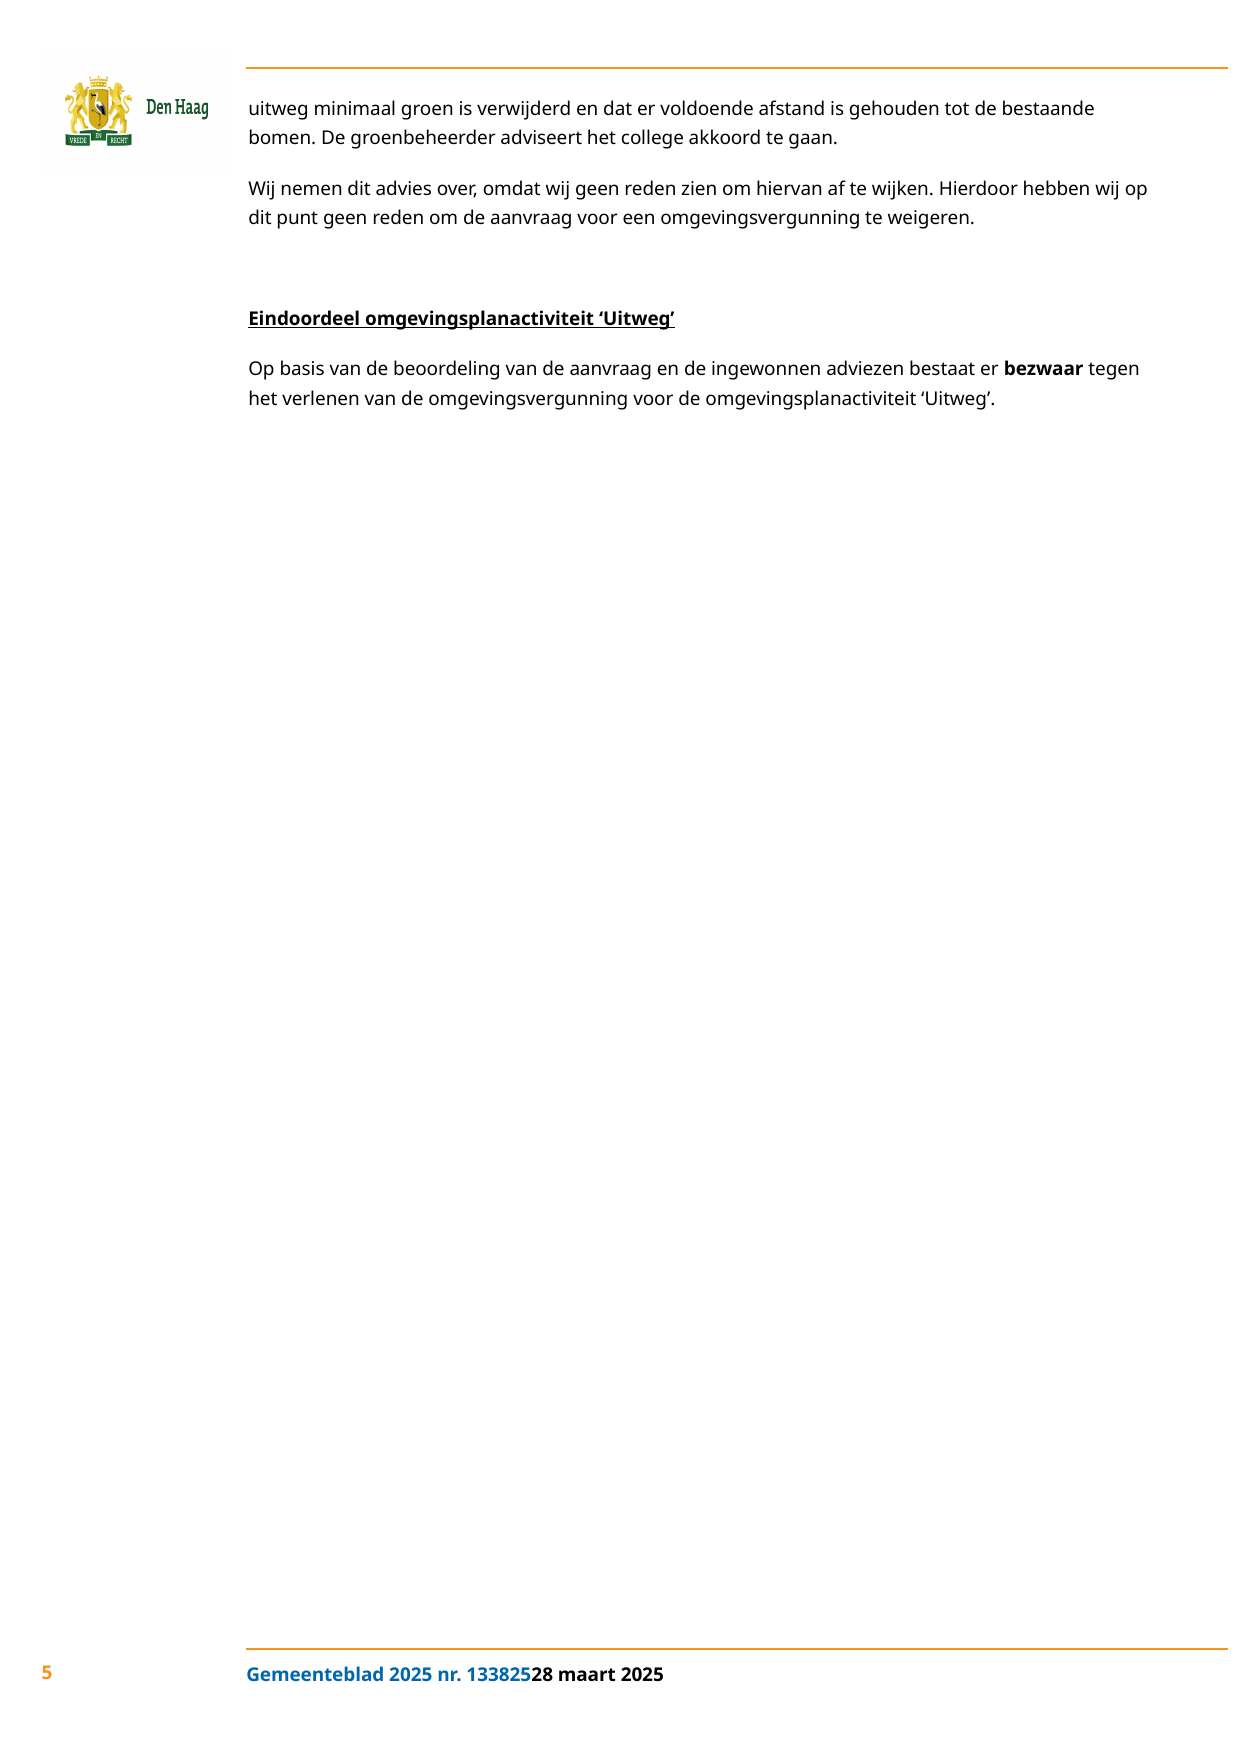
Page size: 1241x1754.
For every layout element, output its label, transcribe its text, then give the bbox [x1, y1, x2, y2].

text Eindoordeel omgevingsplanactiviteit ‘Uitweg’ [248, 305, 1152, 331]
text Op basis van de beoordeling van de aanvraag en de ingewonnen adviezen bestaat er bezwaar tegen het verlenen van de omgevingsvergunning voor de omgevingsplanactiviteit ‘Uitweg’. [248, 356, 1152, 411]
picture [41, 47, 231, 172]
text Wij nemen dit advies over, omdat wij geen reden zien om hiervan af te wijken. Hierdoor hebben wij op dit punt geen reden om de aanvraag voor een omgevingsvergunning te weigeren. [248, 175, 1152, 230]
text uitweg minimaal groen is verwijderd en dat er voldoende afstand is gehouden tot de bestaande bomen. De groenbeheerder adviseert het college akkoord te gaan. [248, 95, 1152, 150]
